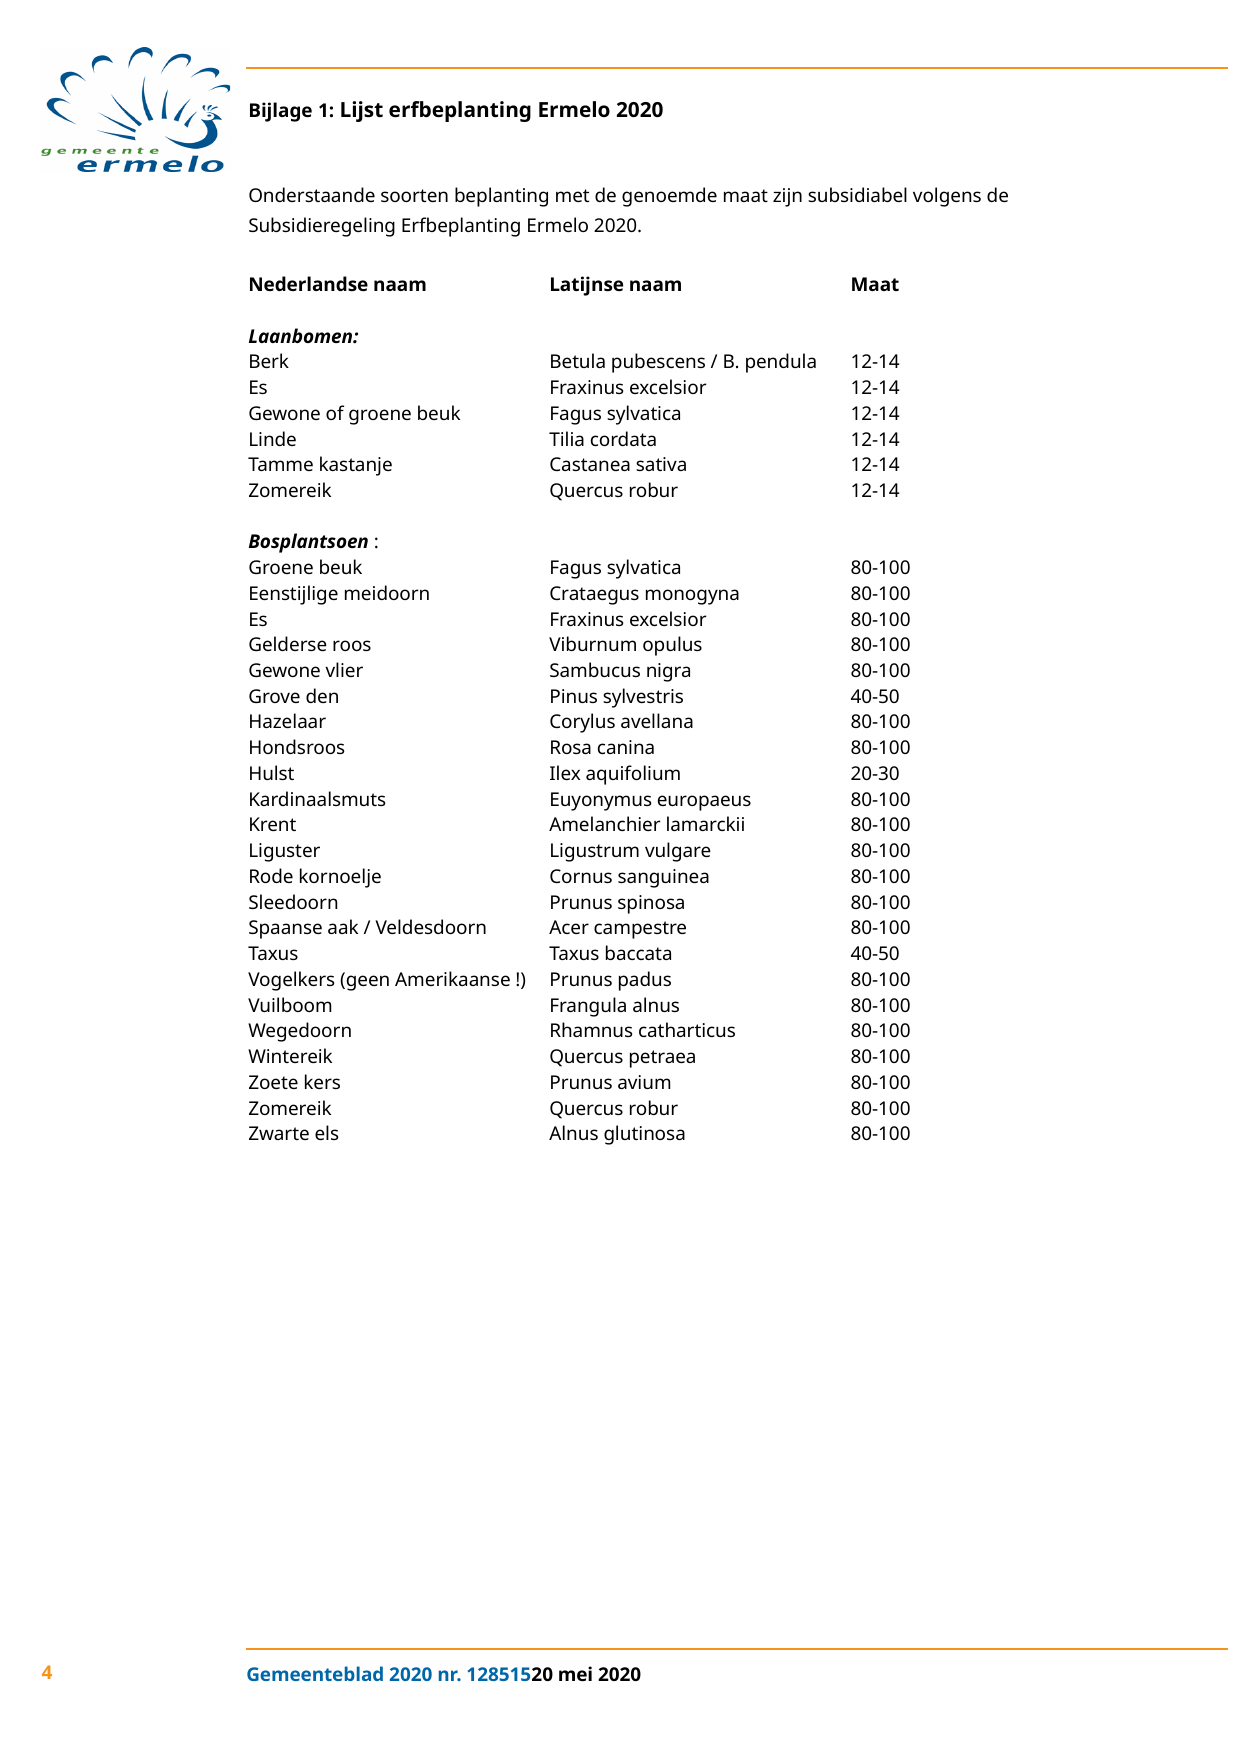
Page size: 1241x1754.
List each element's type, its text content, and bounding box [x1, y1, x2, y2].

table_cell 80-100 [850, 1018, 1152, 1043]
table_cell Zomereik [248, 1095, 549, 1120]
table_cell Taxus [248, 940, 549, 966]
table_cell Euyonymus europaeus [549, 786, 850, 812]
table_cell Tamme kastanje [248, 451, 549, 477]
table_cell Frangula alnus [549, 992, 850, 1017]
table_cell 20-30 [850, 760, 1152, 786]
table_cell [850, 323, 1152, 348]
table_cell Krent [248, 812, 549, 837]
table_cell Ilex aquifolium [549, 760, 850, 786]
table_cell 80-100 [850, 606, 1152, 632]
table_cell [549, 503, 850, 529]
table_cell 80-100 [850, 812, 1152, 837]
picture [41, 47, 231, 172]
table_cell Taxus baccata [549, 940, 850, 966]
table_cell Corylus avellana [549, 709, 850, 734]
table_cell Quercus robur [549, 477, 850, 503]
table_cell Berk [248, 349, 549, 374]
table_cell 80-100 [850, 966, 1152, 992]
table_cell Amelanchier lamarckii [549, 812, 850, 837]
table_cell Ligustrum vulgare [549, 838, 850, 863]
table_cell 12-14 [850, 426, 1152, 451]
table_cell 40-50 [850, 940, 1152, 966]
table_cell Es [248, 606, 549, 632]
table_cell Tilia cordata [549, 426, 850, 451]
table_cell Castanea sativa [549, 451, 850, 477]
table_cell Fagus sylvatica [549, 400, 850, 426]
table_cell 80-100 [850, 786, 1152, 812]
table_cell Laanbomen: [248, 323, 549, 348]
table_cell Vogelkers (geen Amerikaanse !) [248, 966, 549, 992]
table_cell 12-14 [850, 374, 1152, 400]
table_cell Gelderse roos [248, 632, 549, 657]
table_cell Es [248, 374, 549, 400]
table_cell 80-100 [850, 915, 1152, 940]
table_cell Spaanse aak / Veldesdoorn [248, 915, 549, 940]
table_cell Alnus glutinosa [549, 1120, 850, 1146]
table_cell [248, 297, 549, 323]
table_cell Rode kornoelje [248, 863, 549, 889]
table_cell Prunus spinosa [549, 889, 850, 914]
table_cell Liguster [248, 838, 549, 863]
table_cell Hondsroos [248, 735, 549, 760]
table_cell Prunus avium [549, 1069, 850, 1095]
table_cell 80-100 [850, 735, 1152, 760]
text Onderstaande soorten beplanting met de genoemde maat zijn subsidiabel volgens de Subsidieregeling Erfbeplanting Ermelo 2020. [248, 182, 1152, 238]
table_cell 12-14 [850, 477, 1152, 503]
table_cell [549, 323, 850, 348]
table_cell 80-100 [850, 1095, 1152, 1120]
table_cell Quercus petraea [549, 1043, 850, 1069]
table_cell 80-100 [850, 838, 1152, 863]
table_cell Gewone vlier [248, 657, 549, 683]
table_cell 80-100 [850, 992, 1152, 1017]
table_cell 80-100 [850, 580, 1152, 606]
table_cell Sambucus nigra [549, 657, 850, 683]
table_cell Linde [248, 426, 549, 451]
table_cell 12-14 [850, 349, 1152, 374]
table_cell 40-50 [850, 683, 1152, 709]
table_cell 80-100 [850, 657, 1152, 683]
table_cell [850, 529, 1152, 554]
table_cell Crataegus monogyna [549, 580, 850, 606]
table_cell Fagus sylvatica [549, 554, 850, 580]
table_cell Hazelaar [248, 709, 549, 734]
table_cell Bosplantsoen : [248, 529, 549, 554]
table_cell 12-14 [850, 400, 1152, 426]
table_cell [850, 503, 1152, 529]
table_cell [549, 297, 850, 323]
text Bijlage 1: Lijst erfbeplanting Ermelo 2020 [248, 95, 1152, 123]
table_cell 80-100 [850, 554, 1152, 580]
table_header Latijnse naam [549, 271, 850, 297]
table_cell Kardinaalsmuts [248, 786, 549, 812]
table_cell Prunus padus [549, 966, 850, 992]
table_cell Zwarte els [248, 1120, 549, 1146]
table_cell 80-100 [850, 863, 1152, 889]
table_cell 80-100 [850, 1069, 1152, 1095]
table_cell 80-100 [850, 632, 1152, 657]
table_cell Quercus robur [549, 1095, 850, 1120]
table_cell Wintereik [248, 1043, 549, 1069]
table_header Maat [850, 271, 1152, 297]
table_cell Hulst [248, 760, 549, 786]
table_cell [248, 503, 549, 529]
table_cell [549, 529, 850, 554]
table_cell Grove den [248, 683, 549, 709]
table_cell Zoete kers [248, 1069, 549, 1095]
table_cell 80-100 [850, 1043, 1152, 1069]
table_cell Zomereik [248, 477, 549, 503]
table_cell Pinus sylvestris [549, 683, 850, 709]
table_cell 80-100 [850, 1120, 1152, 1146]
table_cell Rosa canina [549, 735, 850, 760]
table_cell Rhamnus catharticus [549, 1018, 850, 1043]
table_cell Sleedoorn [248, 889, 549, 914]
table_cell Fraxinus excelsior [549, 374, 850, 400]
table_cell [850, 297, 1152, 323]
table_cell 80-100 [850, 709, 1152, 734]
table_cell Groene beuk [248, 554, 549, 580]
table_cell Fraxinus excelsior [549, 606, 850, 632]
table_cell Wegedoorn [248, 1018, 549, 1043]
table_cell Vuilboom [248, 992, 549, 1017]
table_header Nederlandse naam [248, 271, 549, 297]
table_cell 12-14 [850, 451, 1152, 477]
table_cell Viburnum opulus [549, 632, 850, 657]
table_cell Betula pubescens / B. pendula [549, 349, 850, 374]
table_cell Gewone of groene beuk [248, 400, 549, 426]
table_cell Eenstijlige meidoorn [248, 580, 549, 606]
table_cell 80-100 [850, 889, 1152, 914]
table_cell Acer campestre [549, 915, 850, 940]
table_cell Cornus sanguinea [549, 863, 850, 889]
